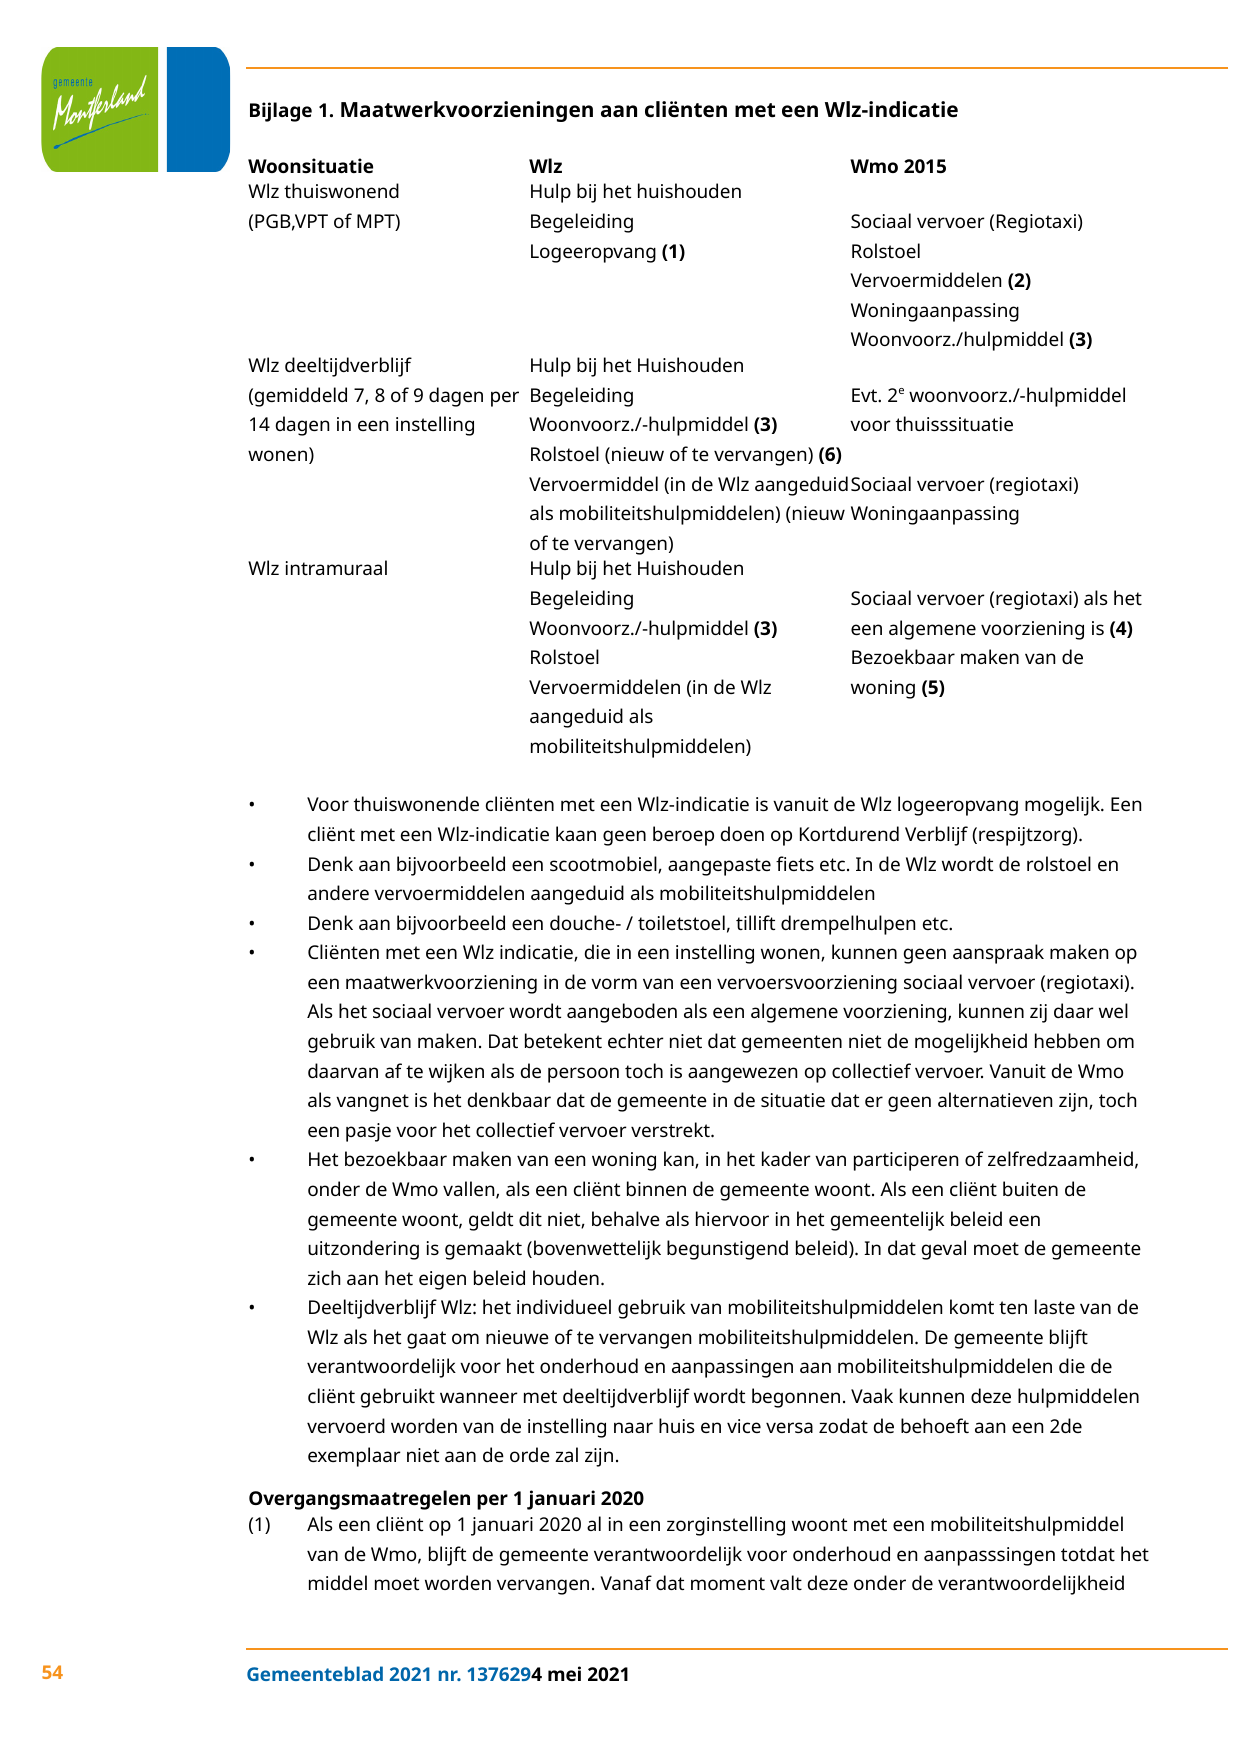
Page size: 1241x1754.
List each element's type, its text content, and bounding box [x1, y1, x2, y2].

list Als een cliënt op 1 januari 2020 al in een zorginstelling woont met een mobiliteitshulpmiddel van de Wmo, blijft de gemeente verantwoordelijk voor onderhoud en aanpasssingen totdat het middel moet worden vervangen. Vanaf dat moment valt deze onder de verantwoordelijkheid [248, 1511, 1152, 1596]
table_header Wmo 2015 [850, 153, 1152, 179]
list Deeltijdverblijf Wlz: het individueel gebruik van mobiliteitshulpmiddelen komt ten laste van de Wlz als het gaat om nieuwe of te vervangen mobiliteitshulpmiddelen. De gemeente blijft verantwoordelijk voor het onderhoud en aanpassingen aan mobiliteitshulpmiddelen die de cliënt gebruikt wanneer met deeltijdverblijf wordt begonnen. Vaak kunnen deze hulpmiddelen vervoerd worden van de instelling naar huis en vice versa zodat de behoeft aan een 2de exemplaar niet aan de orde zal zijn. [248, 1294, 1152, 1468]
table_cell Hulp bij het huishouden Begeleiding Logeeropvang (1) [529, 179, 850, 352]
table_header Wlz [529, 153, 850, 179]
picture [41, 47, 231, 172]
table_cell Wlz deeltijdverblijf (gemiddeld 7, 8 of 9 dagen per 14 dagen in een instelling wonen) [248, 353, 529, 556]
text Overgangsmaatregelen per 1 januari 2020 [248, 1486, 1152, 1511]
table_cell Wlz thuiswonend (PGB,VPT of MPT) [248, 179, 529, 352]
list Voor thuiswonende cliënten met een Wlz-indicatie is vanuit de Wlz logeeropvang mogelijk. Een cliënt met een Wlz-indicatie kaan geen beroep doen op Kortdurend Verblijf (respijtzorg). [248, 792, 1152, 847]
table_cell Sociaal vervoer (Regiotaxi) Rolstoel Vervoermiddelen (2) Woningaanpassing Woonvoorz./hulpmiddel (3) [850, 179, 1152, 352]
table_cell Sociaal vervoer (regiotaxi) als het een algemene voorziening is (4) Bezoekbaar maken van de woning (5) [850, 556, 1152, 759]
text Bijlage 1. Maatwerkvoorzieningen aan cliënten met een Wlz-indicatie [248, 95, 1152, 123]
table_cell Hulp bij het Huishouden Begeleiding Woonvoorz./-hulpmiddel (3) Rolstoel Vervoermiddelen (in de Wlz aangeduid als mobiliteitshulpmiddelen) [529, 556, 850, 759]
list Het bezoekbaar maken van een woning kan, in het kader van participeren of zelfredzaamheid, onder de Wmo vallen, als een cliënt binnen de gemeente woont. Als een cliënt buiten de gemeente woont, geldt dit niet, behalve als hiervoor in het gemeentelijk beleid een uitzondering is gemaakt (bovenwettelijk begunstigend beleid). In dat geval moet de gemeente zich aan het eigen beleid houden. [248, 1147, 1152, 1291]
list Denk aan bijvoorbeeld een douche- / toiletstoel, tillift drempelhulpen etc. [248, 910, 1152, 936]
list Denk aan bijvoorbeeld een scootmobiel, aangepaste fiets etc. In de Wlz wordt de rolstoel en andere vervoermiddelen aangeduid als mobiliteitshulpmiddelen [248, 851, 1152, 906]
table_cell Hulp bij het Huishouden Begeleiding Woonvoorz./-hulpmiddel (3) Rolstoel (nieuw of te vervangen) (6) Vervoermiddel (in de Wlz aangeduid als mobiliteitshulpmiddelen) (nieuw of te vervangen) [529, 353, 850, 556]
table_cell Evt. 2e woonvoorz./-hulpmiddel voor thuisssituatie Sociaal vervoer (regiotaxi) Woningaanpassing [850, 353, 1152, 556]
table_cell Wlz intramuraal [248, 556, 529, 759]
list Cliënten met een Wlz indicatie, die in een instelling wonen, kunnen geen aanspraak maken op een maatwerkvoorziening in de vorm van een vervoersvoorziening sociaal vervoer (regiotaxi). Als het sociaal vervoer wordt aangeboden als een algemene voorziening, kunnen zij daar wel gebruik van maken. Dat betekent echter niet dat gemeenten niet de mogelijkheid hebben om daarvan af te wijken als de persoon toch is aangewezen op collectief vervoer. Vanuit de Wmo als vangnet is het denkbaar dat de gemeente in de situatie dat er geen alternatieven zijn, toch een pasje voor het collectief vervoer verstrekt. [248, 939, 1152, 1143]
table_header Woonsituatie [248, 153, 529, 179]
